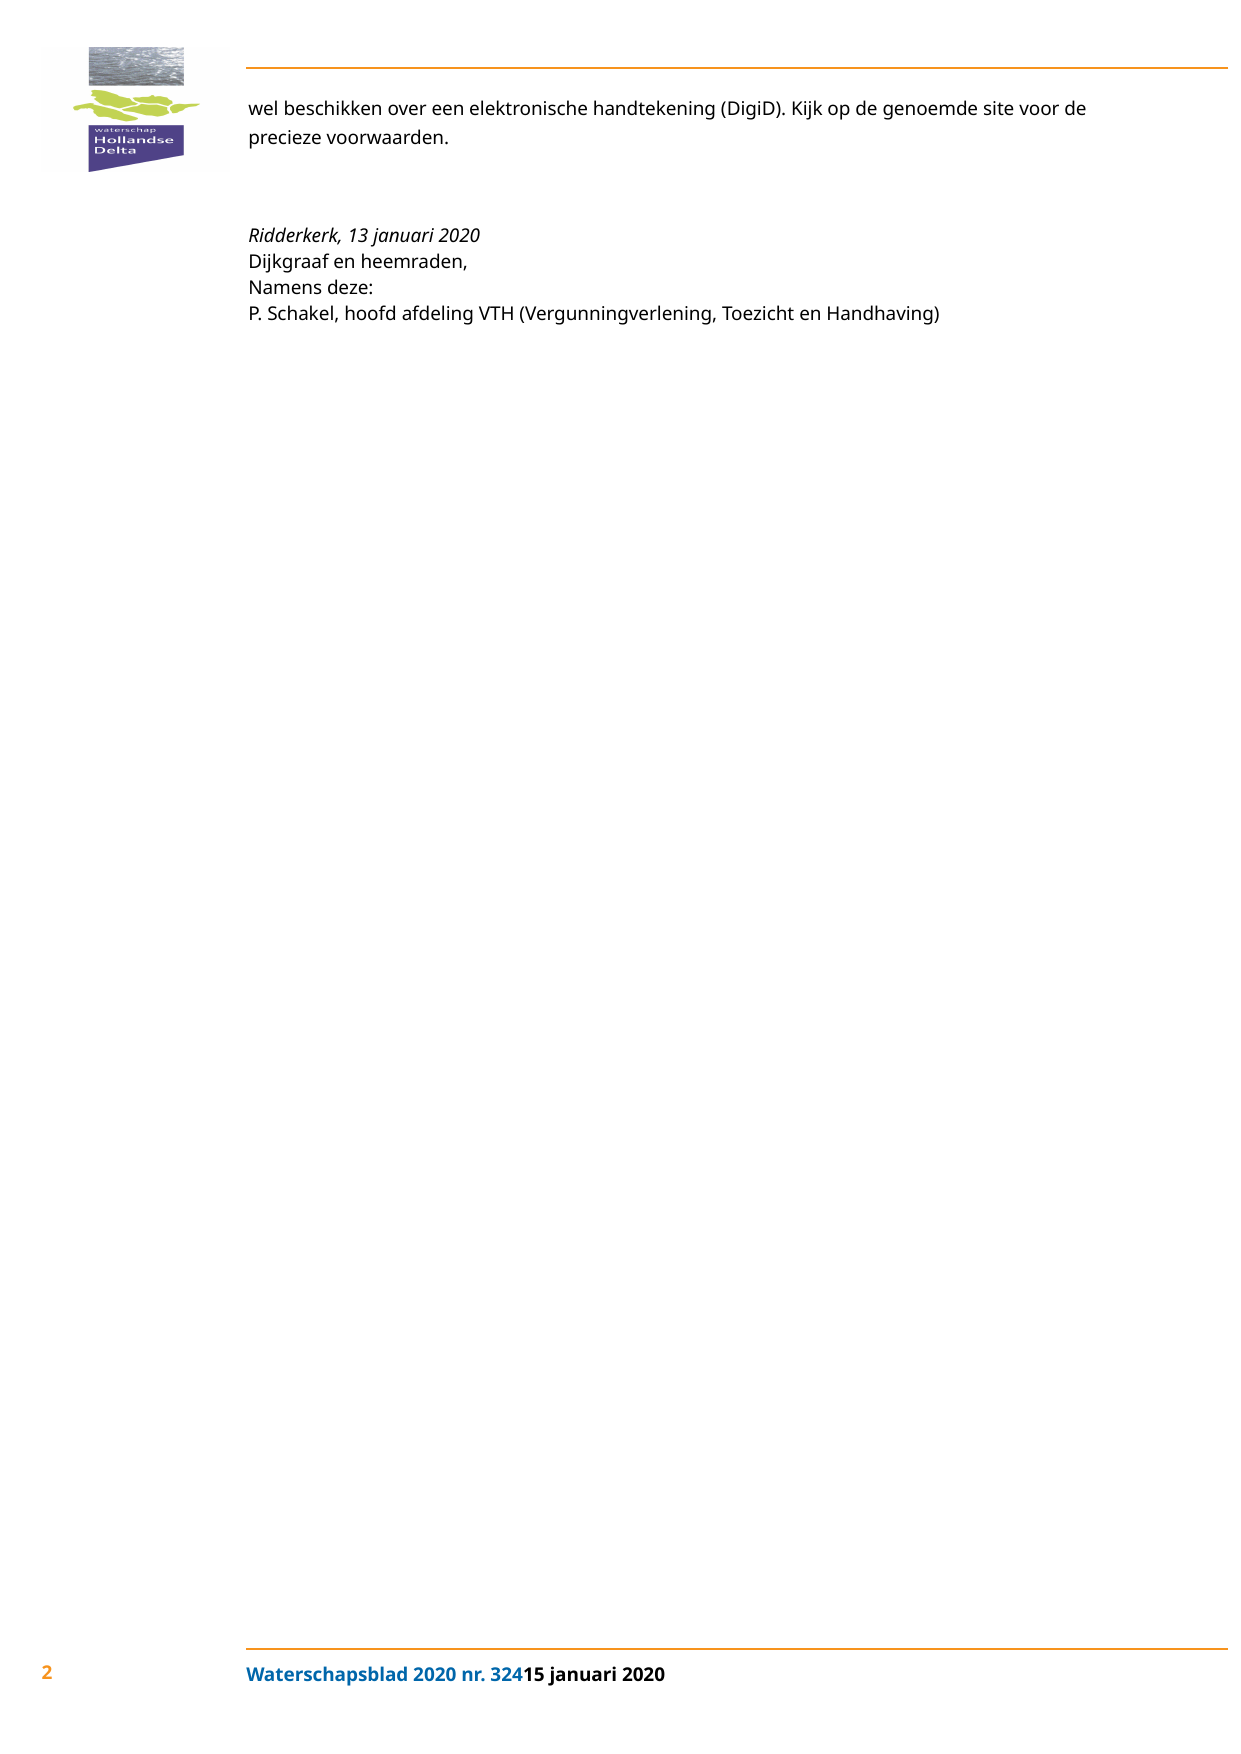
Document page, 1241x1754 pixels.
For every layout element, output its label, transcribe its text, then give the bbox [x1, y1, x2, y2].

picture [41, 47, 231, 172]
text P. Schakel, hoofd afdeling VTH (Vergunningverlening, Toezicht en Handhaving) [248, 300, 1152, 326]
text Dijkgraaf en heemraden, [248, 248, 1152, 274]
text Ridderkerk, 13 januari 2020 [248, 223, 1152, 248]
text Namens deze: [248, 274, 1152, 300]
text wel beschikken over een elektronische handtekening (DigiD). Kijk op de genoemde site voor de precieze voorwaarden. [248, 95, 1152, 150]
